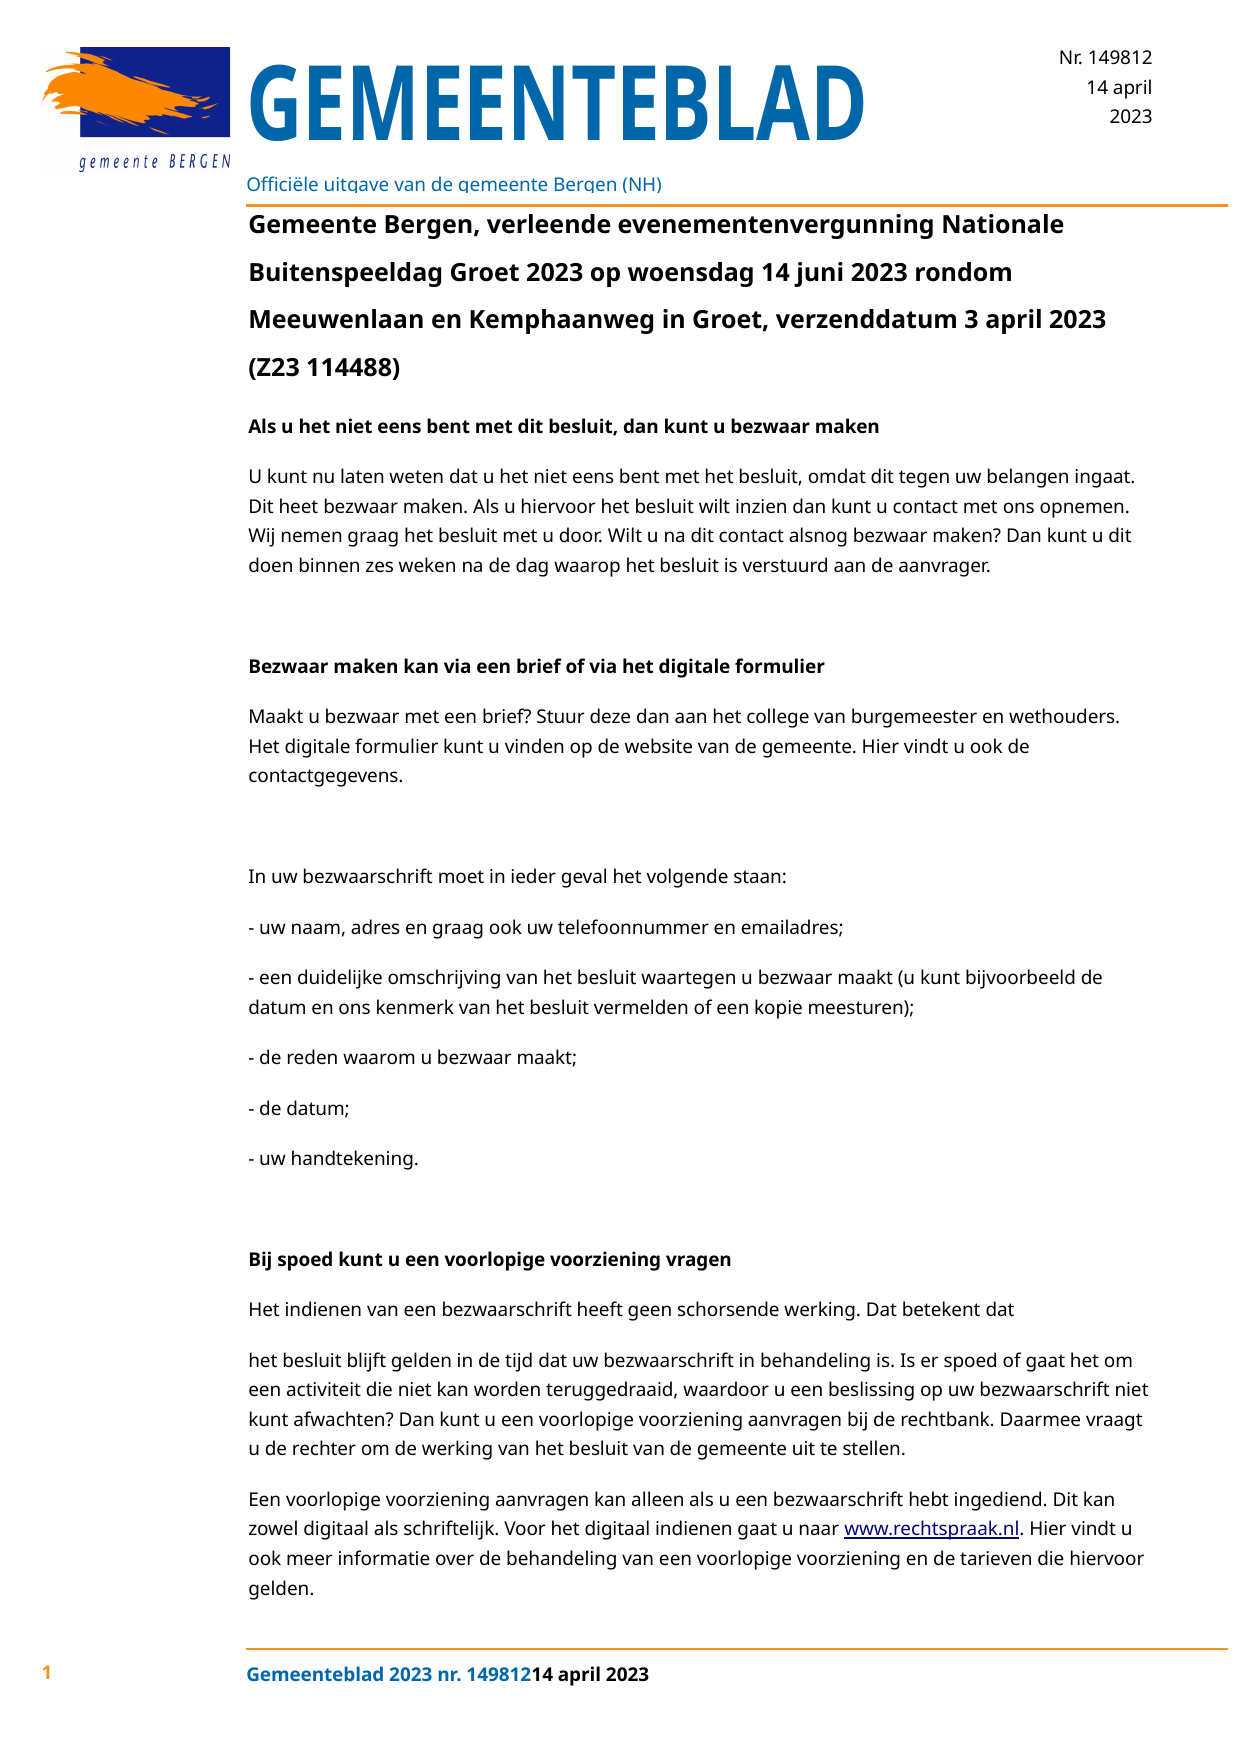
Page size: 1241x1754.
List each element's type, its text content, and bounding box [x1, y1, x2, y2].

text - een duidelijke omschrijving van het besluit waartegen u bezwaar maakt (u kunt bijvoorbeeld de datum en ons kenmerk van het besluit vermelden of een kopie meesturen); [248, 964, 1152, 1020]
text Gemeente Bergen, verleende evenementenvergunning Nationale Buitenspeeldag Groet 2023 op woensdag 14 juni 2023 rondom Meeuwenlaan en Kemphaanweg in Groet, verzenddatum 3 april 2023 (Z23 114488) [248, 207, 1152, 384]
picture [41, 47, 231, 172]
text het besluit blijft gelden in de tijd dat uw bezwaarschrift in behandeling is. Is er spoed of gaat het om een activiteit die niet kan worden teruggedraaid, waardoor u een beslissing op uw bezwaarschrift niet kunt afwachten? Dan kunt u een voorlopige voorziening aanvragen bij de rechtbank. Daarmee vraagt u de rechter om de werking van het besluit van de gemeente uit te stellen. [248, 1347, 1152, 1461]
text Als u het niet eens bent met dit besluit, dan kunt u bezwaar maken [248, 413, 1152, 439]
text In uw bezwaarschrift moet in ieder geval het volgende staan: [248, 863, 1152, 889]
text Een voorlopige voorziening aanvragen kan alleen als u een bezwaarschrift hebt ingediend. Dit kan zowel digitaal als schriftelijk. Voor het digitaal indienen gaat u naar www.rechtspraak.nl. Hier vindt u ook meer informatie over de behandeling van een voorlopige voorziening en de tarieven die hiervoor gelden. [248, 1486, 1152, 1601]
text Bezwaar maken kan via een brief of via het digitale formulier [248, 653, 1152, 679]
text Maakt u bezwaar met een brief? Stuur deze dan aan het college van burgemeester en wethouders. Het digitale formulier kunt u vinden op de website van de gemeente. Hier vindt u ook de contactgegevens. [248, 703, 1152, 788]
text - uw naam, adres en graag ook uw telefoonnummer en emailadres; [248, 914, 1152, 940]
text - de datum; [248, 1095, 1152, 1121]
text - uw handtekening. [248, 1145, 1152, 1171]
text U kunt nu laten weten dat u het niet eens bent met het besluit, omdat dit tegen uw belangen ingaat. Dit heet bezwaar maken. Als u hiervoor het besluit wilt inzien dan kunt u contact met ons opnemen. Wij nemen graag het besluit met u door. Wilt u na dit contact alsnog bezwaar maken? Dan kunt u dit doen binnen zes weken na de dag waarop het besluit is verstuurd aan de aanvrager. [248, 463, 1152, 578]
text Het indienen van een bezwaarschrift heeft geen schorsende werking. Dat betekent dat [248, 1296, 1152, 1322]
text - de reden waarom u bezwaar maakt; [248, 1044, 1152, 1070]
text Bij spoed kunt u een voorlopige voorziening vragen [248, 1246, 1152, 1272]
